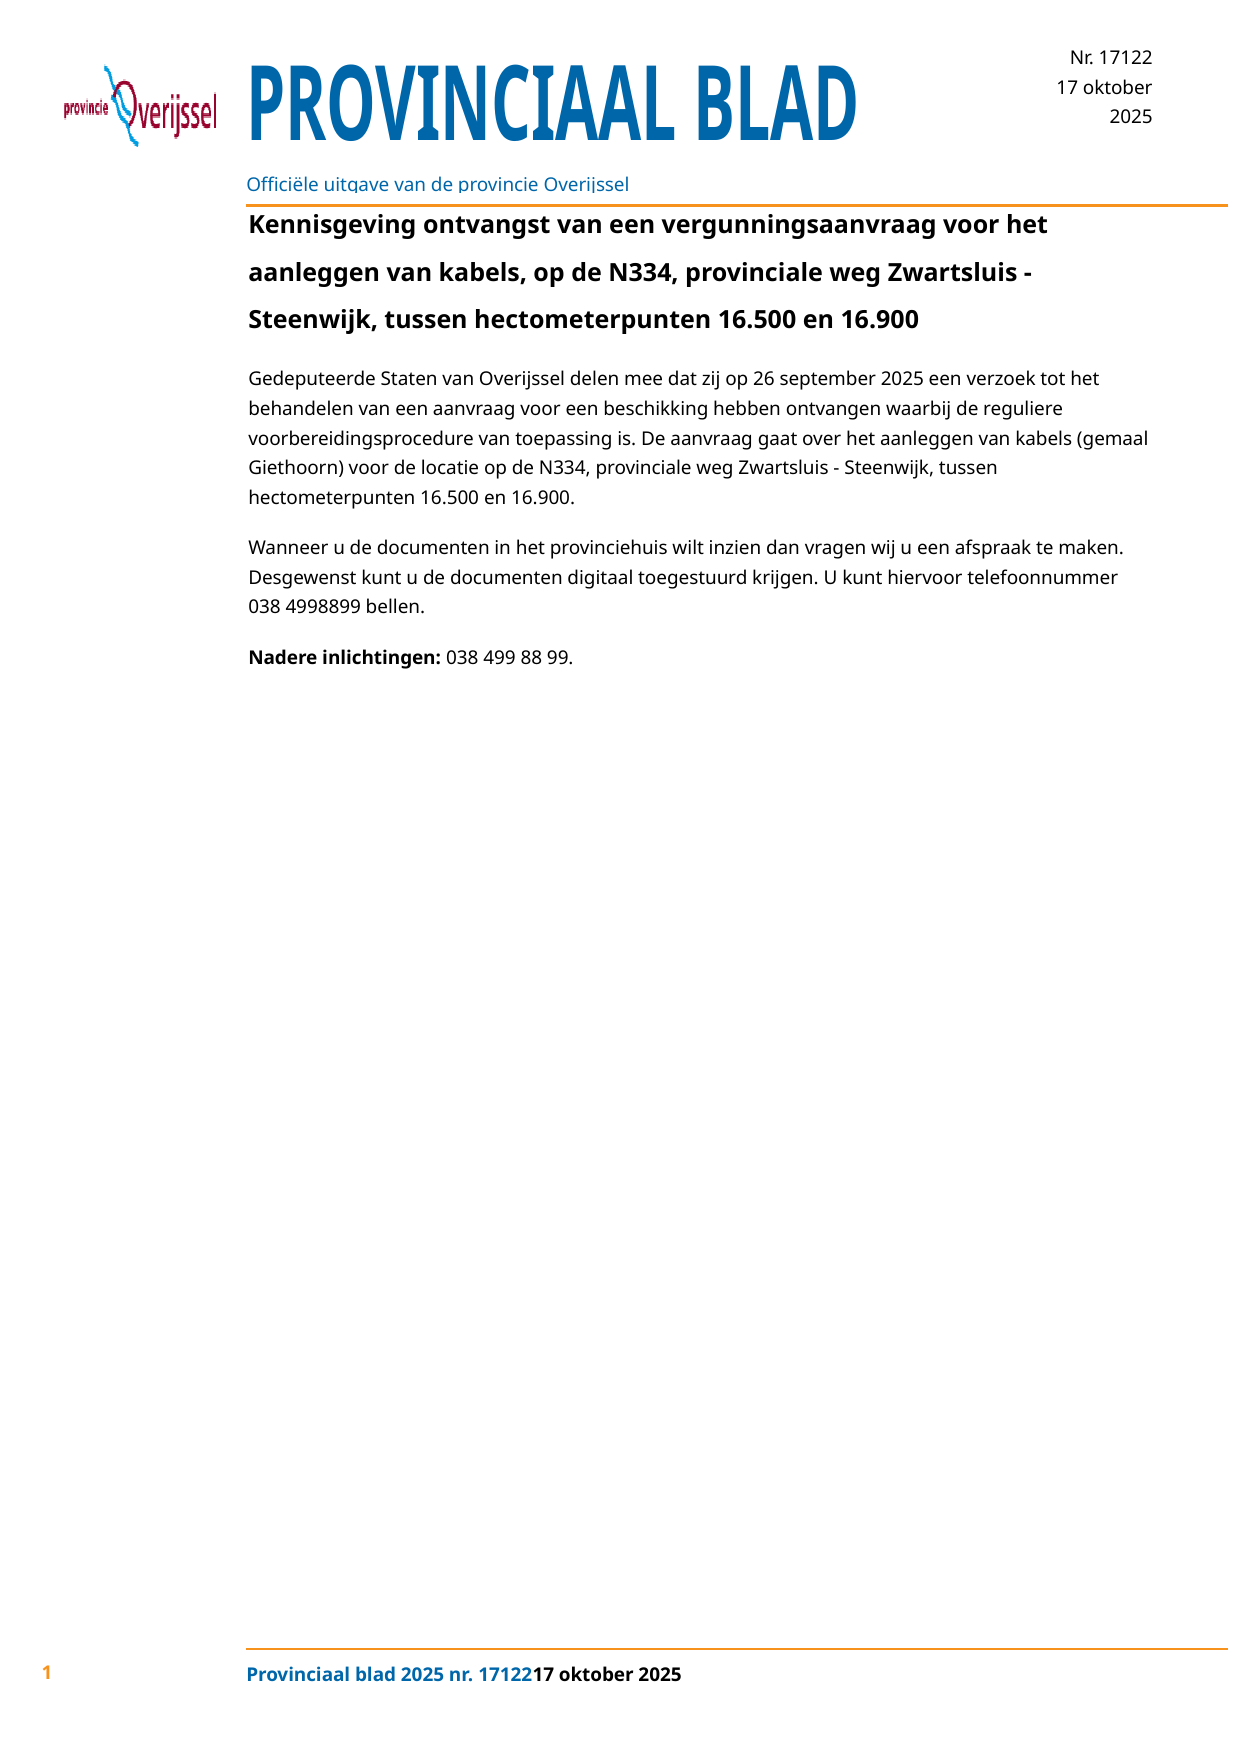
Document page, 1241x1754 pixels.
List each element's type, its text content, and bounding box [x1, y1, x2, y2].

text Nadere inlichtingen: 038 499 88 99. [248, 644, 1152, 669]
text Wanneer u de documenten in het provinciehuis wilt inzien dan vragen wij u een afspraak te maken. Desgewenst kunt u de documenten digitaal toegestuurd krijgen. U kunt hiervoor telefoonnummer 038 4998899 bellen. [248, 534, 1152, 619]
text Kennisgeving ontvangst van een vergunningsaanvraag voor het aanleggen van kabels, op de N334, provinciale weg Zwartsluis - Steenwijk, tussen hectometerpunten 16.500 en 16.900 [248, 207, 1152, 336]
picture [41, 47, 231, 172]
text Gedeputeerde Staten van Overijssel delen mee dat zij op 26 september 2025 een verzoek tot het behandelen van een aanvraag voor een beschikking hebben ontvangen waarbij de reguliere voorbereidingsprocedure van toepassing is. De aanvraag gaat over het aanleggen van kabels (gemaal Giethoorn) voor de locatie op de N334, provinciale weg Zwartsluis - Steenwijk, tussen hectometerpunten 16.500 en 16.900. [248, 366, 1152, 509]
